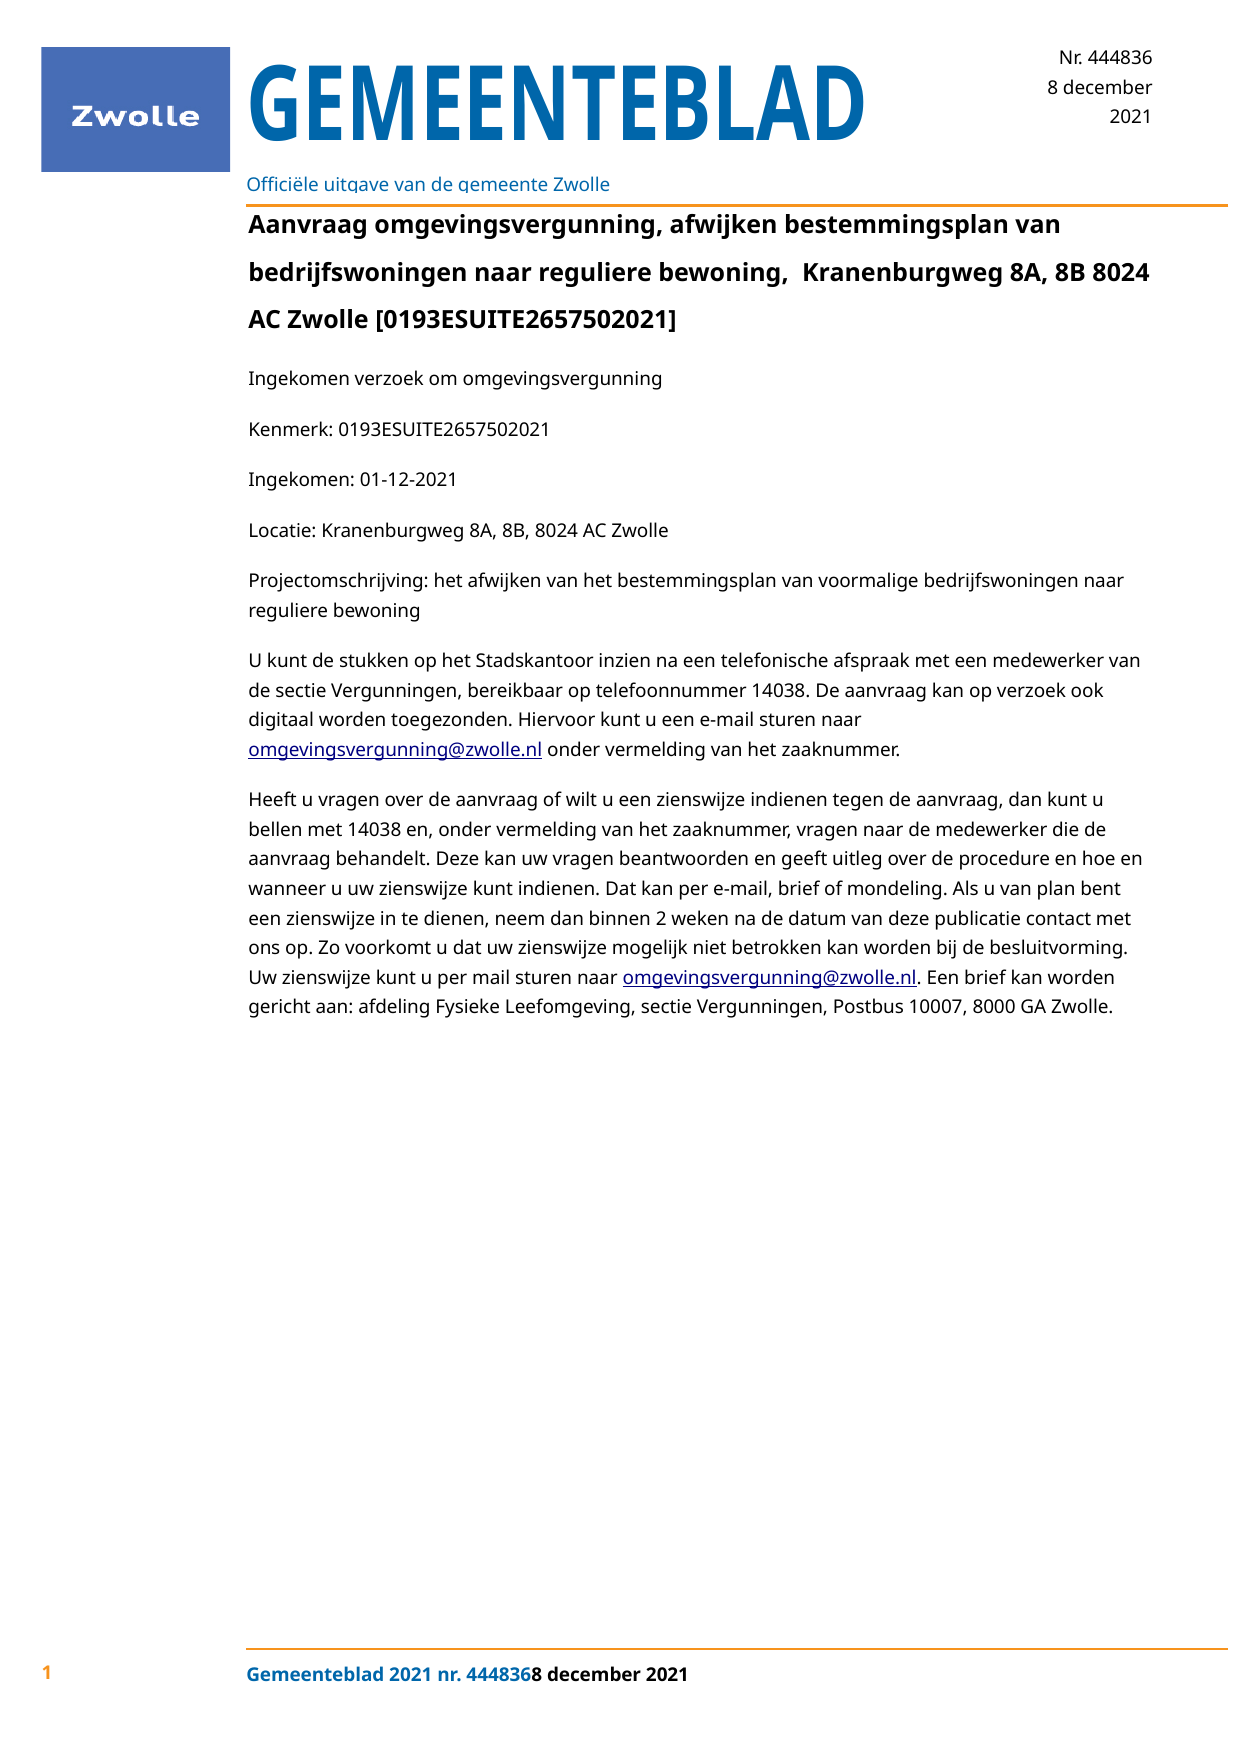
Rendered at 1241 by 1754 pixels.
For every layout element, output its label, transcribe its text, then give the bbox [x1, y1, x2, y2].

picture [41, 47, 231, 172]
text Kenmerk: 0193ESUITE2657502021 [248, 416, 1152, 442]
text Aanvraag omgevingsvergunning, afwijken bestemmingsplan van bedrijfswoningen naar reguliere bewoning, Kranenburgweg 8A, 8B 8024 AC Zwolle [0193ESUITE2657502021] [248, 207, 1152, 336]
text Locatie: Kranenburgweg 8A, 8B, 8024 AC Zwolle [248, 517, 1152, 542]
text Ingekomen: 01-12-2021 [248, 466, 1152, 492]
text Heeft u vragen over de aanvraag of wilt u een zienswijze indienen tegen de aanvraag, dan kunt u bellen met 14038 en, onder vermelding van het zaaknummer, vragen naar de medewerker die de aanvraag behandelt. Deze kan uw vragen beantwoorden en geeft uitleg over de procedure en hoe en wanneer u uw zienswijze kunt indienen. Dat kan per e-mail, brief of mondeling. Als u van plan bent een zienswijze in te dienen, neem dan binnen 2 weken na de datum van deze publicatie contact met ons op. Zo voorkomt u dat uw zienswijze mogelijk niet betrokken kan worden bij de besluitvorming. Uw zienswijze kunt u per mail sturen naar omgevingsvergunning@zwolle.nl. Een brief kan worden gericht aan: afdeling Fysieke Leefomgeving, sectie Vergunningen, Postbus 10007, 8000 GA Zwolle. [248, 786, 1152, 1019]
text Ingekomen verzoek om omgevingsvergunning [248, 366, 1152, 391]
text U kunt de stukken op het Stadskantoor inzien na een telefonische afspraak met een medewerker van de sectie Vergunningen, bereikbaar op telefoonnummer 14038. De aanvraag kan op verzoek ook digitaal worden toegezonden. Hiervoor kunt u een e-mail sturen naar omgevingsvergunning@zwolle.nl onder vermelding van het zaaknummer. [248, 647, 1152, 762]
text Projectomschrijving: het afwijken van het bestemmingsplan van voormalige bedrijfswoningen naar reguliere bewoning [248, 567, 1152, 622]
